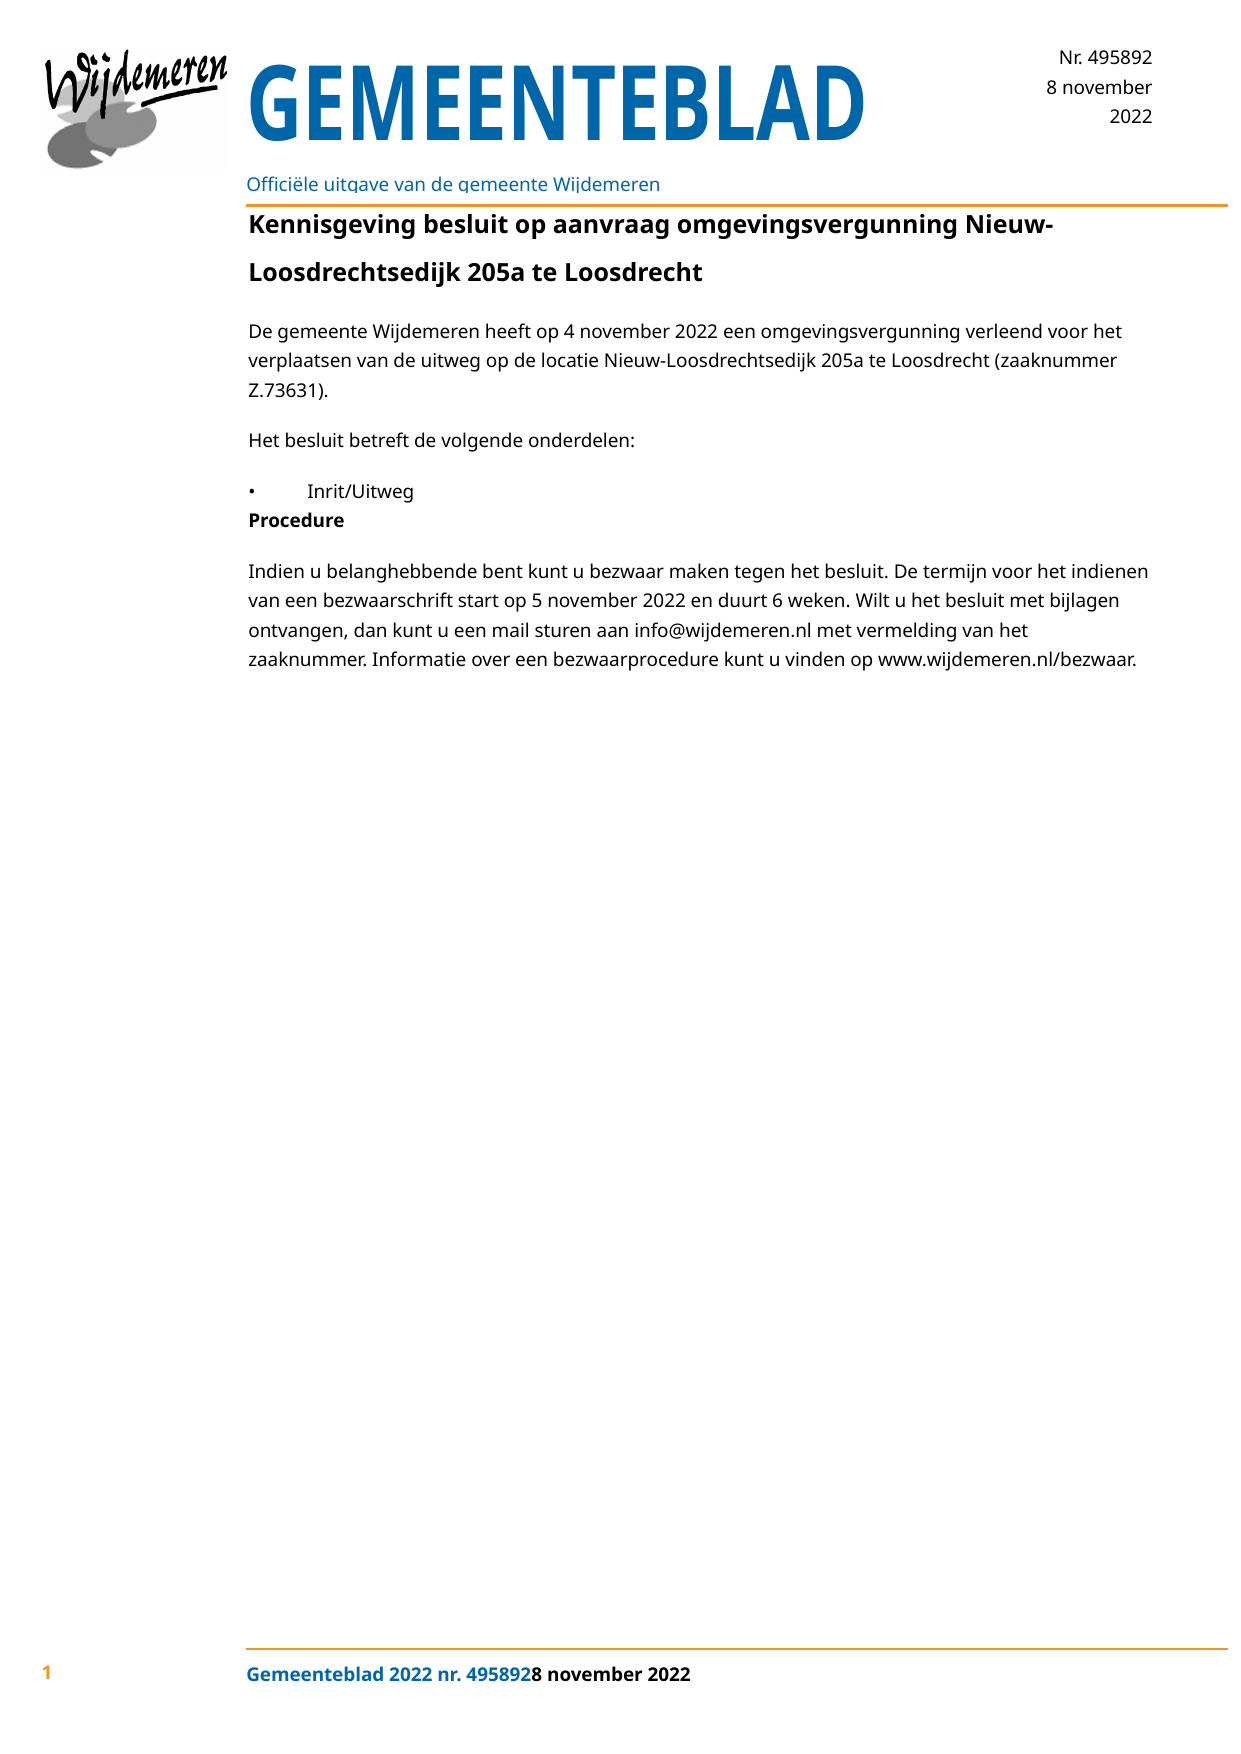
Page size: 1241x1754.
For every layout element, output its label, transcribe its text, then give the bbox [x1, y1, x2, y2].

picture [41, 47, 231, 172]
text De gemeente Wijdemeren heeft op 4 november 2022 een omgevingsvergunning verleend voor het verplaatsen van de uitweg op de locatie Nieuw-Loosdrechtsedijk 205a te Loosdrecht (zaaknummer Z.73631). [248, 318, 1152, 403]
text Kennisgeving besluit op aanvraag omgevingsvergunning Nieuw-Loosdrechtsedijk 205a te Loosdrecht [248, 207, 1152, 288]
text Procedure [248, 507, 1152, 533]
text Indien u belanghebbende bent kunt u bezwaar maken tegen het besluit. De termijn voor het indienen van een bezwaarschrift start op 5 november 2022 en duurt 6 weken. Wilt u het besluit met bijlagen ontvangen, dan kunt u een mail sturen aan info@wijdemeren.nl met vermelding van het zaaknummer. Informatie over een bezwaarprocedure kunt u vinden op www.wijdemeren.nl/bezwaar. [248, 558, 1152, 672]
text Het besluit betreft de volgende onderdelen: [248, 427, 1152, 453]
list Inrit/Uitweg [248, 478, 1152, 504]
